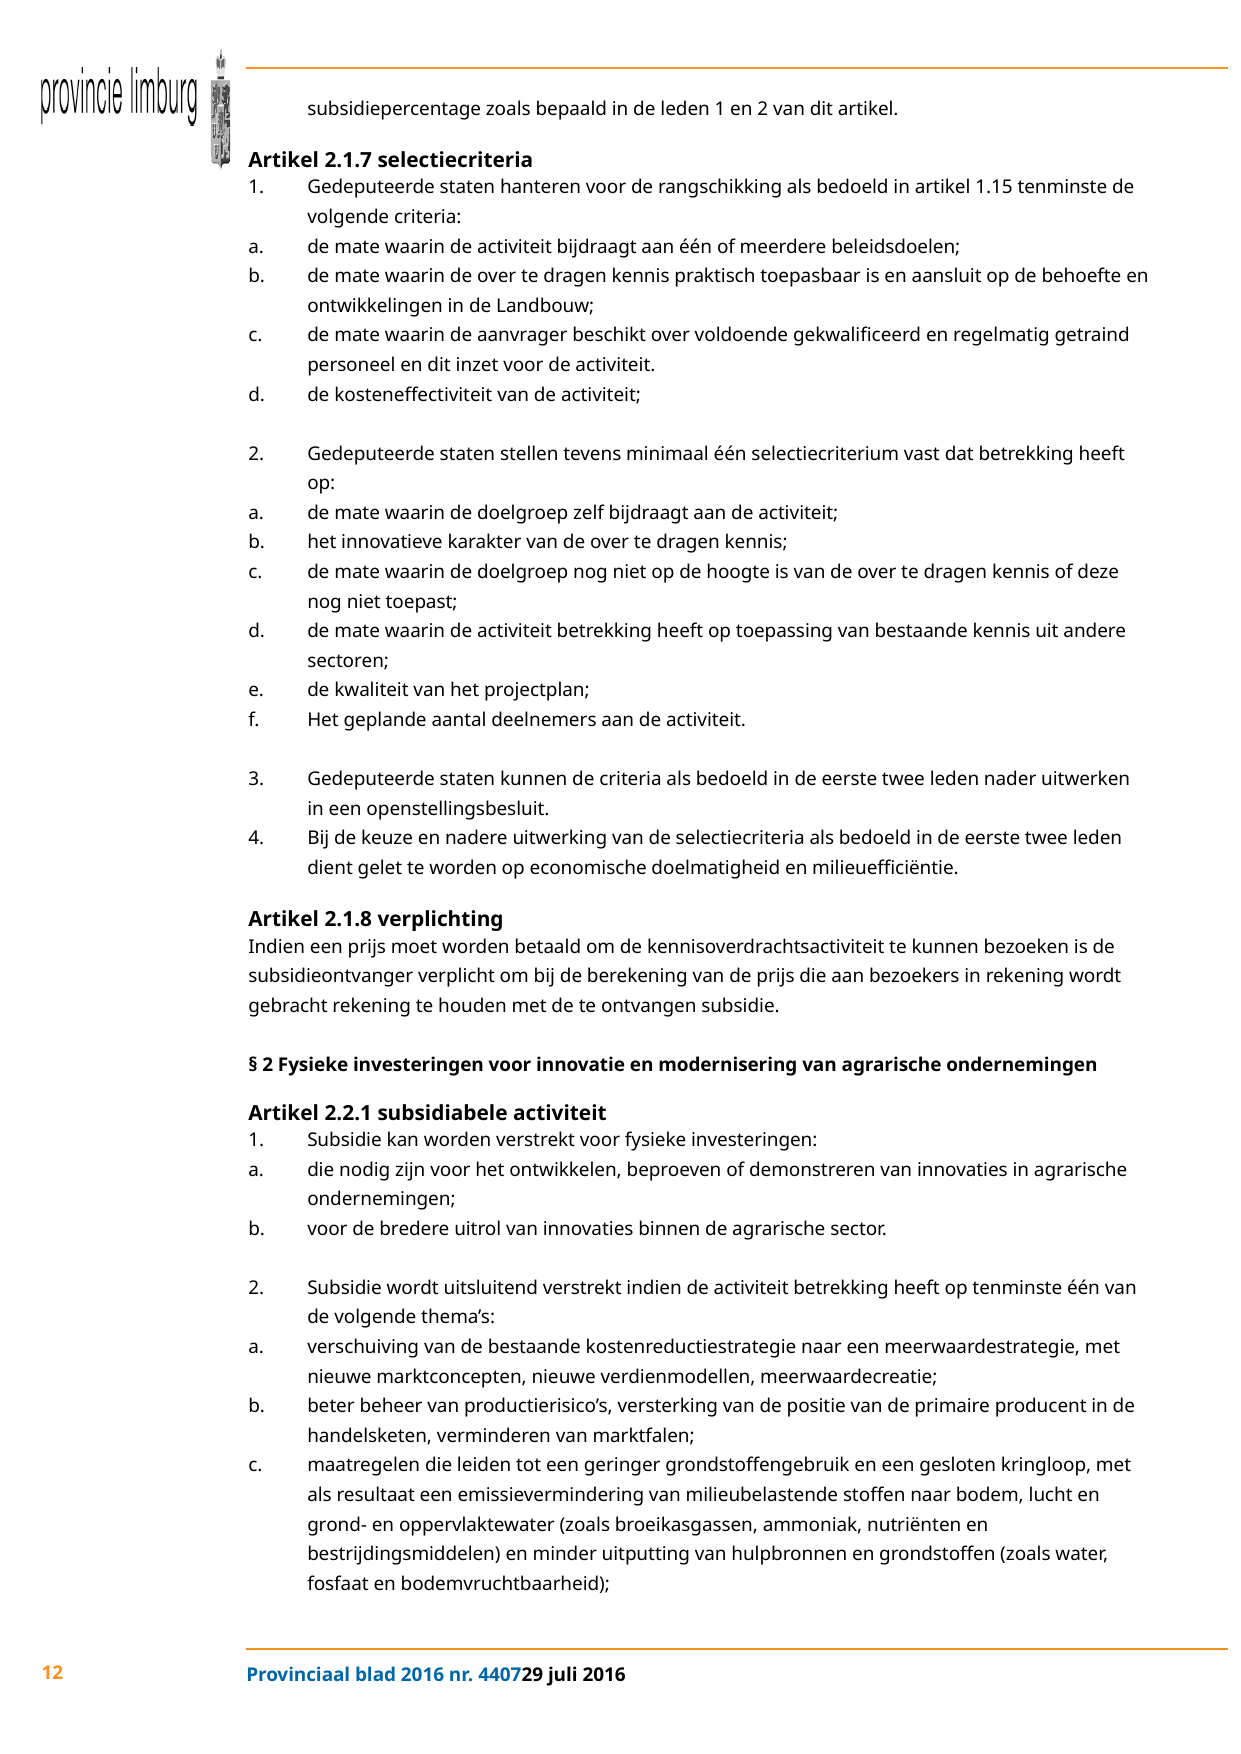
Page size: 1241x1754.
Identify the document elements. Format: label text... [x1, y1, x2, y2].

list voor de bredere uitrol van innovaties binnen de agrarische sector. [248, 1215, 1152, 1241]
text Artikel 2.1.8 verplichting [248, 904, 1152, 933]
list beter beheer van productierisico’s, versterking van de positie van de primaire producent in de handelsketen, verminderen van marktfalen; [248, 1392, 1152, 1448]
list Gedeputeerde staten hanteren voor de rangschikking als bedoeld in artikel 1.15 tenminste de volgende criteria: [248, 174, 1152, 229]
list de mate waarin de doelgroep nog niet op de hoogte is van de over te dragen kennis of deze nog niet toepast; [248, 558, 1152, 613]
picture [41, 47, 231, 172]
text Artikel 2.2.1 subsidiabele activiteit [248, 1098, 1152, 1126]
list Subsidie kan worden verstrekt voor fysieke investeringen: [248, 1126, 1152, 1152]
list het innovatieve karakter van de over te dragen kennis; [248, 529, 1152, 554]
list de mate waarin de doelgroep zelf bijdraagt aan de activiteit; [248, 499, 1152, 525]
list die nodig zijn voor het ontwikkelen, beproeven of demonstreren van innovaties in agrarische ondernemingen; [248, 1156, 1152, 1211]
text Artikel 2.1.7 selectiecriteria [248, 145, 1152, 174]
list Bij de keuze en nadere uitwerking van de selectiecriteria als bedoeld in de eerste twee leden dient gelet te worden op economische doelmatigheid en milieuefficiëntie. [248, 824, 1152, 880]
list subsidiepercentage zoals bepaald in de leden 1 en 2 van dit artikel. [248, 95, 1152, 121]
list verschuiving van de bestaande kostenreductiestrategie naar een meerwaardestrategie, met nieuwe marktconcepten, nieuwe verdienmodellen, meerwaardecreatie; [248, 1333, 1152, 1389]
list Het geplande aantal deelnemers aan de activiteit. [248, 706, 1152, 732]
text § 2 Fysieke investeringen voor innovatie en modernisering van agrarische ondernemingen [248, 1051, 1152, 1077]
text Indien een prijs moet worden betaald om de kennisoverdrachtsactiviteit te kunnen bezoeken is de subsidieontvanger verplicht om bij de berekening van de prijs die aan bezoekers in rekening wordt gebracht rekening te houden met de te ontvangen subsidie. [248, 933, 1152, 1018]
list Gedeputeerde staten stellen tevens minimaal één selectiecriterium vast dat betrekking heeft op: [248, 440, 1152, 495]
list maatregelen die leiden tot een geringer grondstoffengebruik en een gesloten kringloop, met als resultaat een emissievermindering van milieubelastende stoffen naar bodem, lucht en grond- en oppervlaktewater (zoals broeikasgassen, ammoniak, nutriënten en bestrijdingsmiddelen) en minder uitputting van hulpbronnen en grondstoffen (zoals water, fosfaat en bodemvruchtbaarheid); [248, 1452, 1152, 1596]
list de mate waarin de activiteit bijdraagt aan één of meerdere beleidsdoelen; [248, 233, 1152, 258]
list de mate waarin de aanvrager beschikt over voldoende gekwalificeerd en regelmatig getraind personeel en dit inzet voor de activiteit. [248, 322, 1152, 377]
list Gedeputeerde staten kunnen de criteria als bedoeld in de eerste twee leden nader uitwerken in een openstellingsbesluit. [248, 765, 1152, 821]
list de kwaliteit van het projectplan; [248, 677, 1152, 702]
list de mate waarin de activiteit betrekking heeft op toepassing van bestaande kennis uit andere sectoren; [248, 617, 1152, 673]
list Subsidie wordt uitsluitend verstrekt indien de activiteit betrekking heeft op tenminste één van de volgende thema’s: [248, 1274, 1152, 1329]
list de mate waarin de over te dragen kennis praktisch toepasbaar is en aansluit op de behoefte en ontwikkelingen in de Landbouw; [248, 262, 1152, 318]
list de kosteneffectiviteit van de activiteit; [248, 381, 1152, 406]
